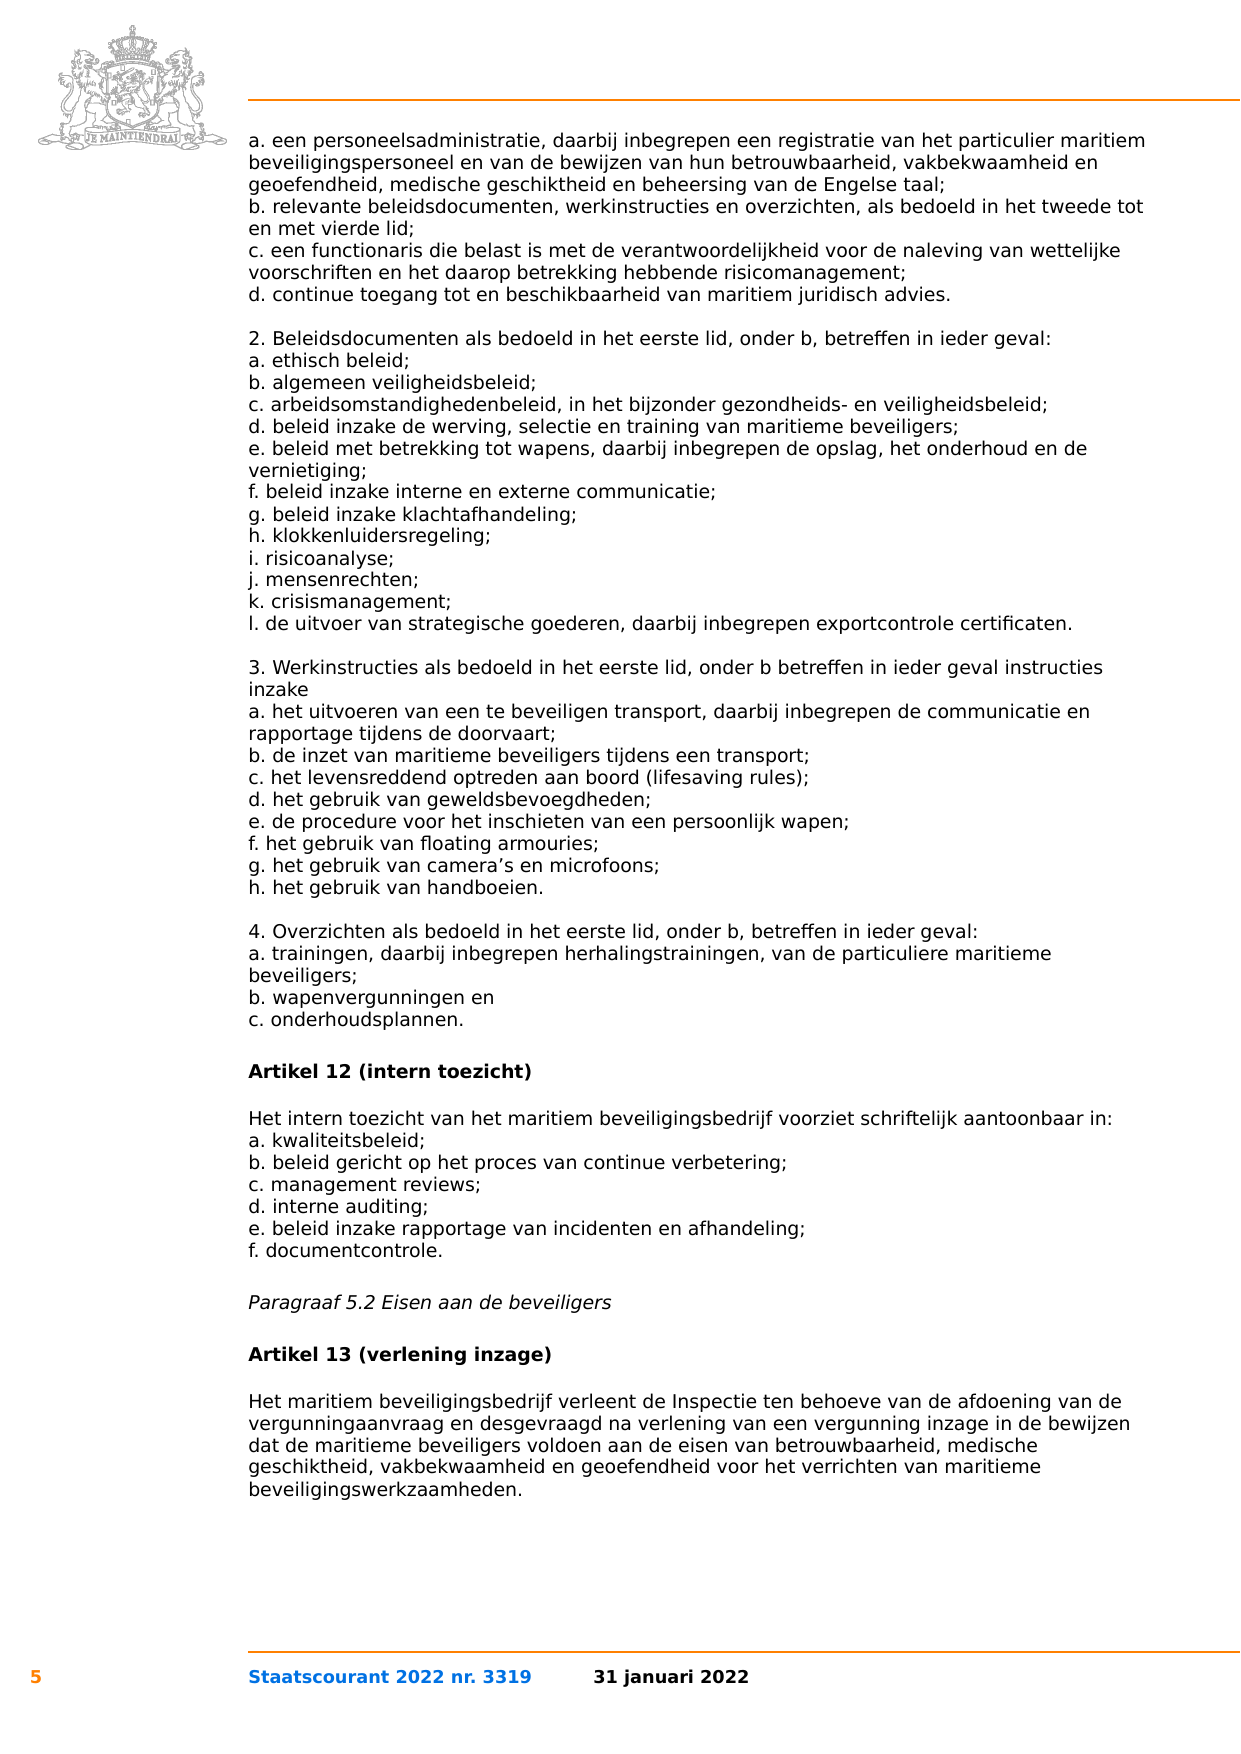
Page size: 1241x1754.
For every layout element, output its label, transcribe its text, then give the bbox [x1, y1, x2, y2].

text e. de procedure voor het inschieten van een persoonlijk wapen; [248, 811, 1163, 833]
text 2. Beleidsdocumenten als bedoeld in het eerste lid, onder b, betreffen in ieder geval: [248, 328, 1163, 349]
text f. het gebruik van floating armouries; [248, 833, 1163, 855]
text e. beleid inzake rapportage van incidenten en afhandeling; [248, 1218, 1163, 1239]
text a. trainingen, daarbij inbegrepen herhalingstrainingen, van de particuliere maritieme beveiligers; [248, 943, 1163, 987]
text f. beleid inzake interne en externe communicatie; [248, 481, 1163, 503]
text i. risicoanalyse; [248, 547, 1163, 569]
text Het maritiem beveiligingsbedrijf verleent de Inspectie ten behoeve van de afdoening van de vergunningaanvraag en desgevraagd na verlening van een vergunning inzage in de bewijzen dat de maritieme beveiligers voldoen aan de eisen van betrouwbaarheid, medische geschiktheid, vakbekwaamheid en geoefendheid voor het verrichten van maritieme beveiligingswerkzaamheden. [248, 1391, 1163, 1500]
text 3. Werkinstructies als bedoeld in het eerste lid, onder b betreffen in ieder geval instructies inzake [248, 657, 1163, 701]
text h. het gebruik van handboeien. [248, 877, 1163, 899]
text c. management reviews; [248, 1174, 1163, 1196]
text a. het uitvoeren van een te beveiligen transport, daarbij inbegrepen de communicatie en rapportage tijdens de doorvaart; [248, 701, 1163, 745]
text 4. Overzichten als bedoeld in het eerste lid, onder b, betreffen in ieder geval: [248, 921, 1163, 943]
text g. het gebruik van camera’s en microfoons; [248, 855, 1163, 877]
text b. algemeen veiligheidsbeleid; [248, 372, 1163, 393]
text l. de uitvoer van strategische goederen, daarbij inbegrepen exportcontrole certificaten. [248, 613, 1163, 635]
text d. continue toegang tot en beschikbaarheid van maritiem juridisch advies. [248, 284, 1163, 306]
text e. beleid met betrekking tot wapens, daarbij inbegrepen de opslag, het onderhoud en de vernietiging; [248, 437, 1163, 481]
text c. onderhoudsplannen. [248, 1009, 1163, 1031]
picture [38, 25, 227, 150]
text f. documentcontrole. [248, 1239, 1163, 1262]
text d. het gebruik van geweldsbevoegdheden; [248, 789, 1163, 811]
text k. crisismanagement; [248, 591, 1163, 613]
text Het intern toezicht van het maritiem beveiligingsbedrijf voorziet schriftelijk aantoonbaar in: [248, 1108, 1163, 1130]
text b. beleid gericht op het proces van continue verbetering; [248, 1152, 1163, 1174]
text a. ethisch beleid; [248, 349, 1163, 372]
text c. arbeidsomstandighedenbeleid, in het bijzonder gezondheids- en veiligheidsbeleid; [248, 393, 1163, 416]
text a. kwaliteitsbeleid; [248, 1130, 1163, 1152]
text h. klokkenluidersregeling; [248, 525, 1163, 547]
text b. relevante beleidsdocumenten, werkinstructies en overzichten, als bedoeld in het tweede tot en met vierde lid; [248, 196, 1163, 240]
text b. de inzet van maritieme beveiligers tijdens een transport; [248, 745, 1163, 767]
text c. een functionaris die belast is met de verantwoordelijkheid voor de naleving van wettelijke voorschriften en het daarop betrekking hebbende risicomanagement; [248, 240, 1163, 284]
text a. een personeelsadministratie, daarbij inbegrepen een registratie van het particulier maritiem beveiligingspersoneel en van de bewijzen van hun betrouwbaarheid, vakbekwaamheid en geoefendheid, medische geschiktheid en beheersing van de Engelse taal; [248, 130, 1163, 196]
text d. beleid inzake de werving, selectie en training van maritieme beveiligers; [248, 416, 1163, 437]
subtitle Artikel 12 (intern toezicht) [248, 1061, 1163, 1083]
subtitle Artikel 13 (verlening inzage) [248, 1343, 1163, 1366]
subtitle Paragraaf 5.2 Eisen aan de beveiligers [248, 1292, 1163, 1313]
text j. mensenrechten; [248, 569, 1163, 591]
text b. wapenvergunningen en [248, 987, 1163, 1009]
text c. het levensreddend optreden aan boord (lifesaving rules); [248, 767, 1163, 789]
text g. beleid inzake klachtafhandeling; [248, 503, 1163, 525]
text d. interne auditing; [248, 1196, 1163, 1218]
